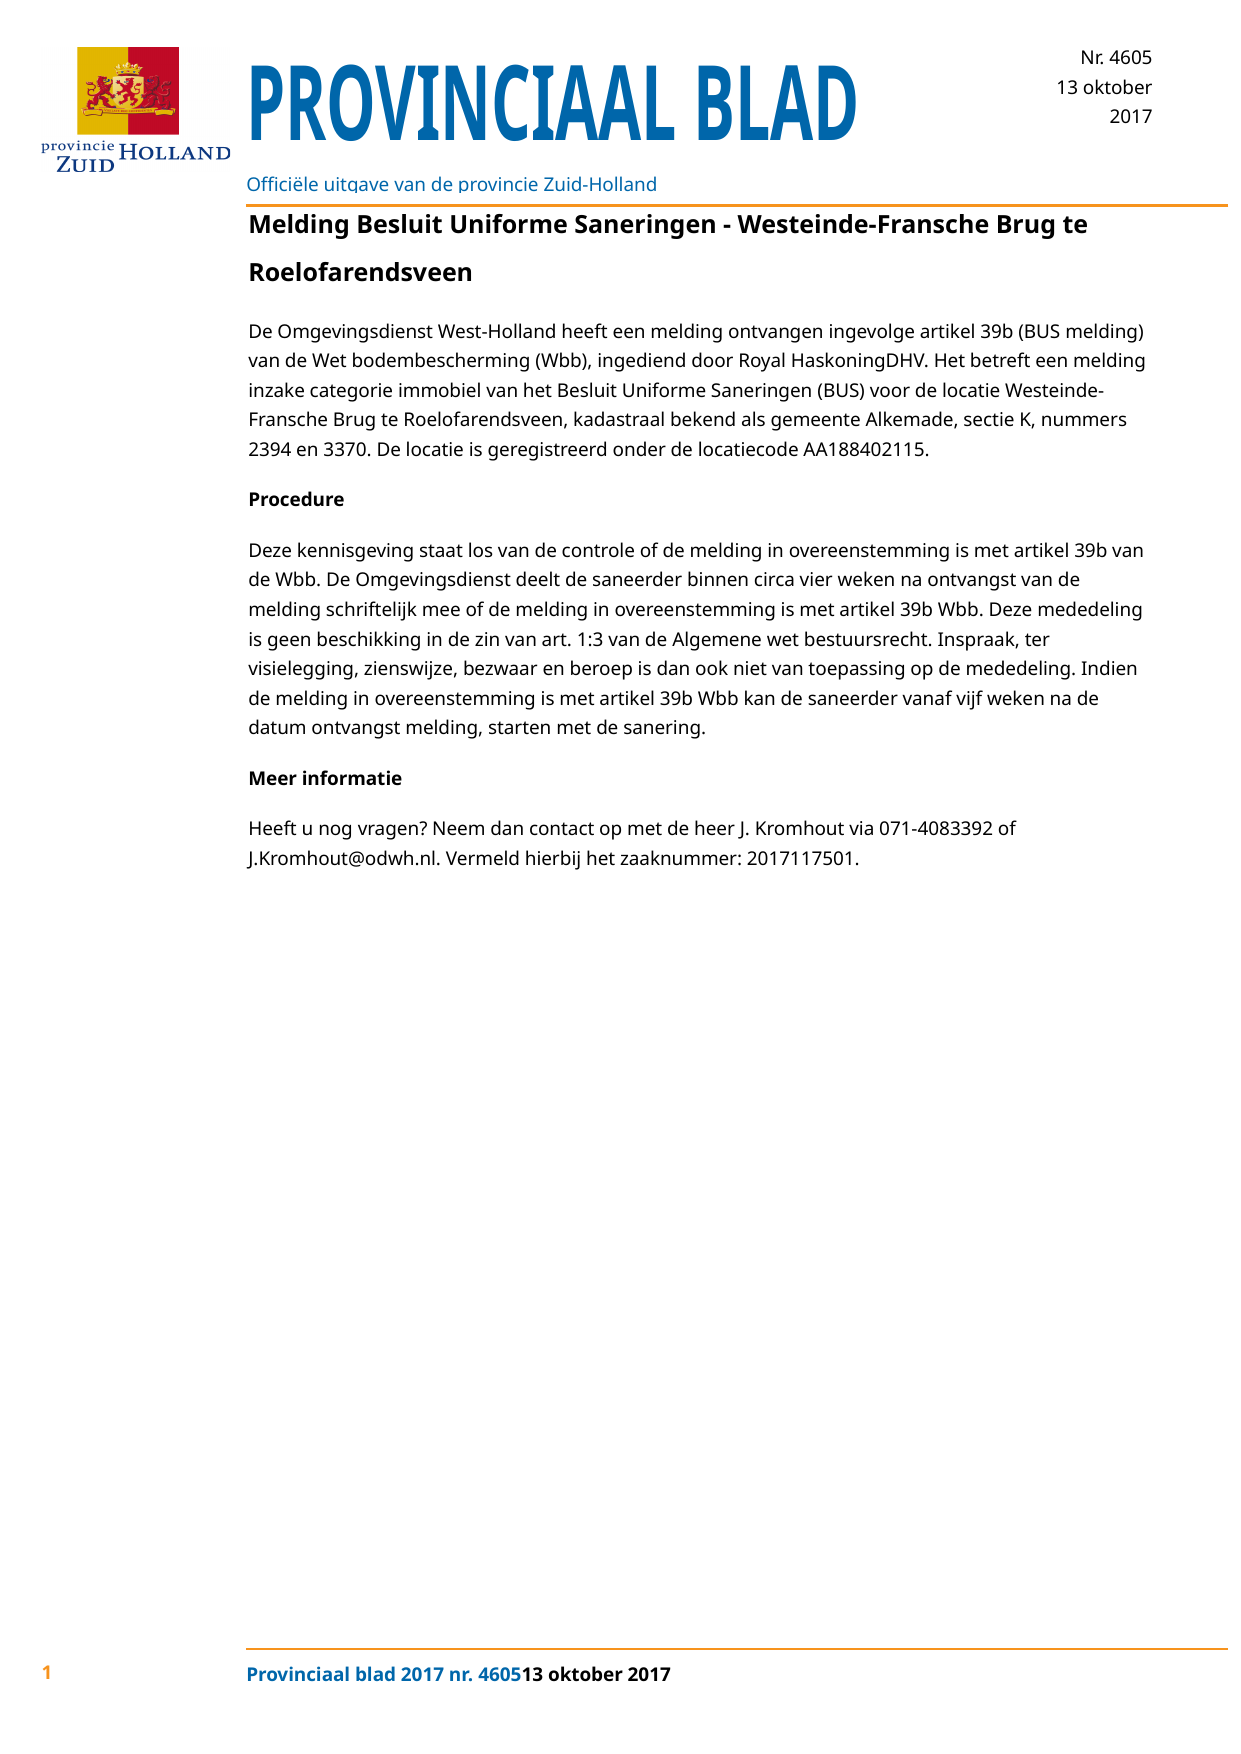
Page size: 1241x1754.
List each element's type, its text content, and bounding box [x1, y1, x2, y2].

text Meer informatie [248, 765, 1152, 791]
text De Omgevingsdienst West-Holland heeft een melding ontvangen ingevolge artikel 39b (BUS melding) van de Wet bodembescherming (Wbb), ingediend door Royal HaskoningDHV. Het betreft een melding inzake categorie immobiel van het Besluit Uniforme Saneringen (BUS) voor de locatie Westeinde-Fransche Brug te Roelofarendsveen, kadastraal bekend als gemeente Alkemade, sectie K, nummers 2394 en 3370. De locatie is geregistreerd onder de locatiecode AA188402115. [248, 318, 1152, 462]
text Procedure [248, 487, 1152, 512]
picture [41, 47, 231, 172]
text Melding Besluit Uniforme Saneringen - Westeinde-Fransche Brug te Roelofarendsveen [248, 207, 1152, 288]
text Heeft u nog vragen? Neem dan contact op met de heer J. Kromhout via 071-4083392 of J.Kromhout@odwh.nl. Vermeld hierbij het zaaknummer: 2017117501. [248, 815, 1152, 871]
text Deze kennisgeving staat los van de controle of de melding in overeenstemming is met artikel 39b van de Wbb. De Omgevingsdienst deelt de saneerder binnen circa vier weken na ontvangst van de melding schriftelijk mee of de melding in overeenstemming is met artikel 39b Wbb. Deze mededeling is geen beschikking in de zin van art. 1:3 van de Algemene wet bestuursrecht. Inspraak, ter visielegging, zienswijze, bezwaar en beroep is dan ook niet van toepassing op de mededeling. Indien de melding in overeenstemming is met artikel 39b Wbb kan de saneerder vanaf vijf weken na de datum ontvangst melding, starten met de sanering. [248, 537, 1152, 740]
